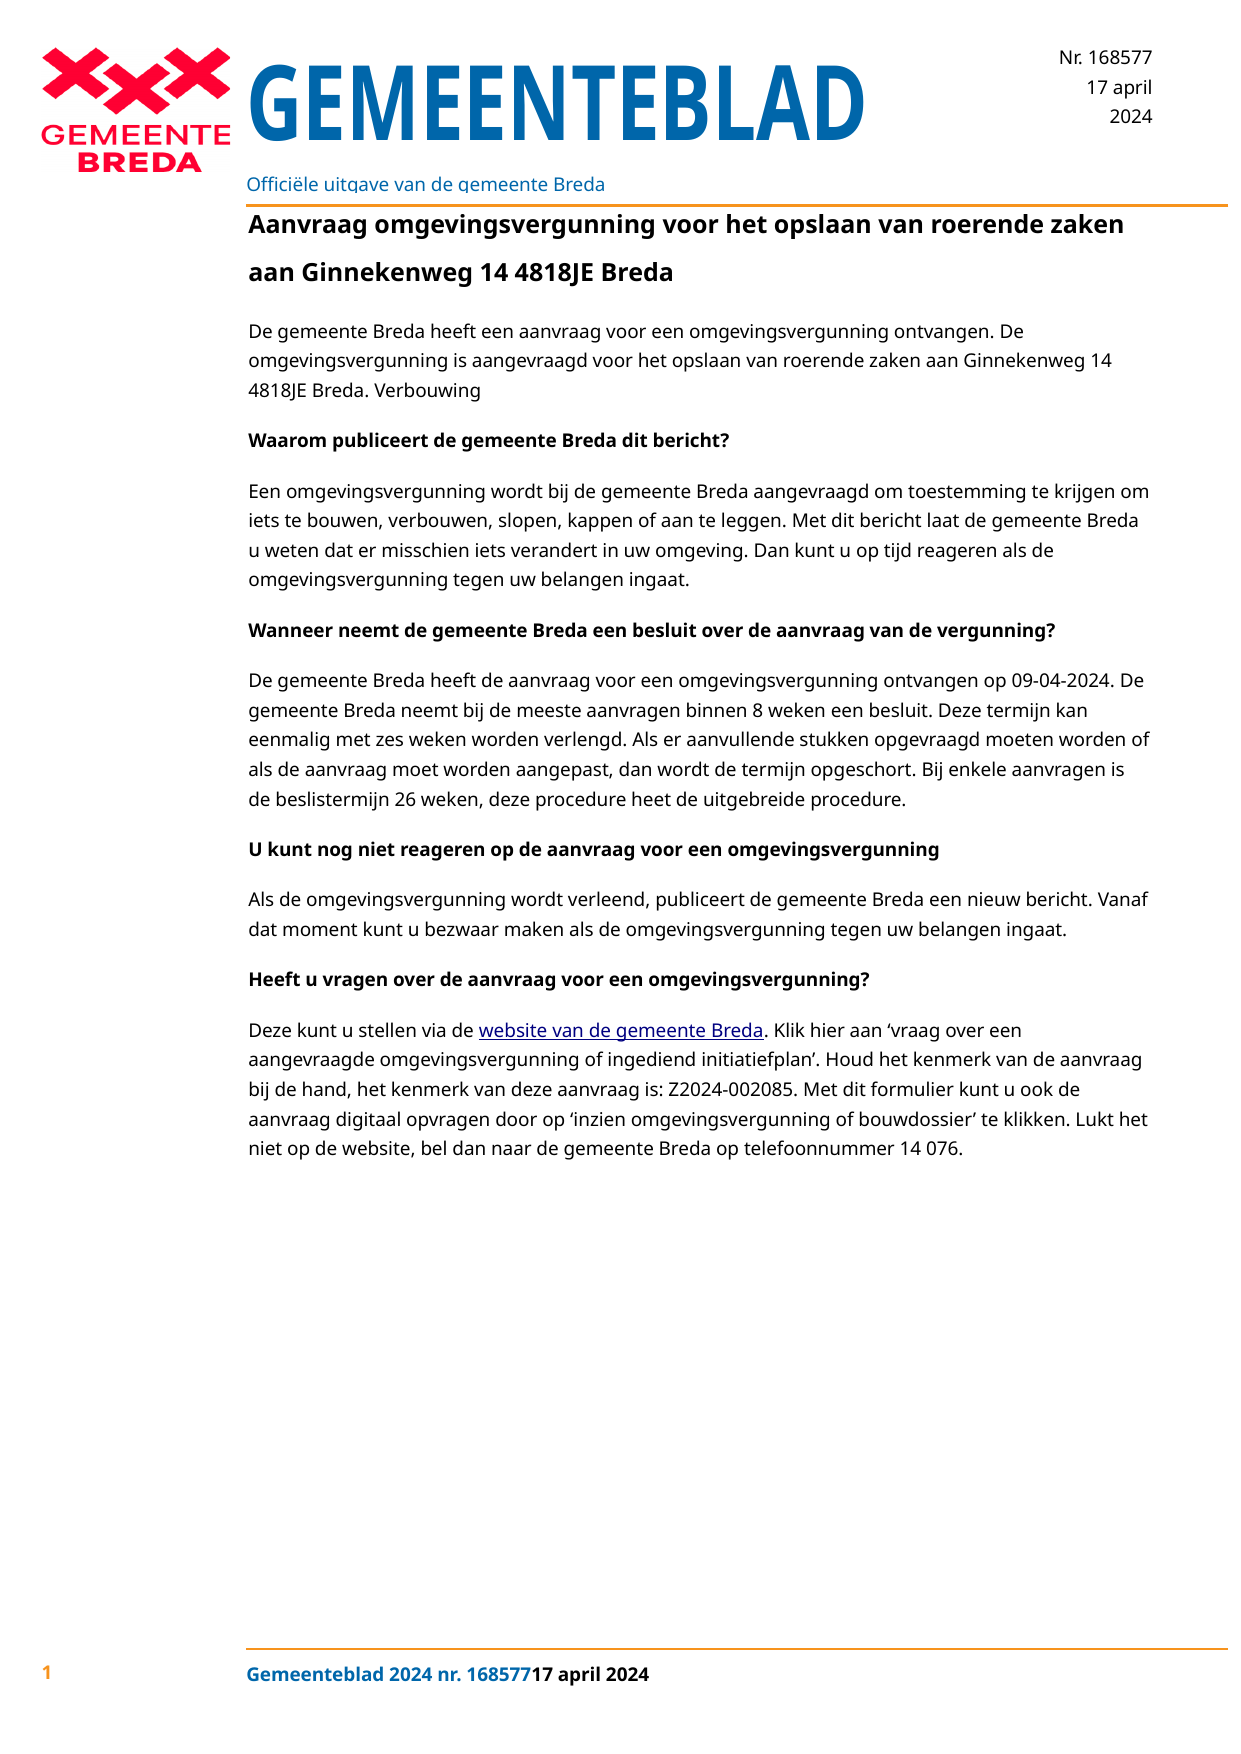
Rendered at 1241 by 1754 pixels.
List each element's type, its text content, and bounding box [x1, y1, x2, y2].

text Aanvraag omgevingsvergunning voor het opslaan van roerende zaken aan Ginnekenweg 14 4818JE Breda [248, 207, 1152, 288]
text Wanneer neemt de gemeente Breda een besluit over de aanvraag van de vergunning? [248, 617, 1152, 643]
text Heeft u vragen over de aanvraag voor een omgevingsvergunning? [248, 967, 1152, 992]
text Deze kunt u stellen via de website van de gemeente Breda. Klik hier aan ‘vraag over een aangevraagde omgevingsvergunning of ingediend initiatiefplan’. Houd het kenmerk van de aanvraag bij de hand, het kenmerk van deze aanvraag is: Z2024-002085. Met dit formulier kunt u ook de aanvraag digitaal opvragen door op ‘inzien omgevingsvergunning of bouwdossier’ te klikken. Lukt het niet op de website, bel dan naar de gemeente Breda op telefoonnummer 14 076. [248, 1017, 1152, 1161]
picture [41, 47, 231, 172]
text U kunt nog niet reageren op de aanvraag voor een omgevingsvergunning [248, 836, 1152, 862]
text De gemeente Breda heeft een aanvraag voor een omgevingsvergunning ontvangen. De omgevingsvergunning is aangevraagd voor het opslaan van roerende zaken aan Ginnekenweg 14 4818JE Breda. Verbouwing [248, 318, 1152, 403]
text Als de omgevingsvergunning wordt verleend, publiceert de gemeente Breda een nieuw bericht. Vanaf dat moment kunt u bezwaar maken als de omgevingsvergunning tegen uw belangen ingaat. [248, 887, 1152, 942]
text De gemeente Breda heeft de aanvraag voor een omgevingsvergunning ontvangen op 09-04-2024. De gemeente Breda neemt bij de meeste aanvragen binnen 8 weken een besluit. Deze termijn kan eenmalig met zes weken worden verlengd. Als er aanvullende stukken opgevraagd moeten worden of als de aanvraag moet worden aangepast, dan wordt de termijn opgeschort. Bij enkele aanvragen is de beslistermijn 26 weken, deze procedure heet de uitgebreide procedure. [248, 667, 1152, 812]
text Waarom publiceert de gemeente Breda dit bericht? [248, 427, 1152, 453]
text Een omgevingsvergunning wordt bij de gemeente Breda aangevraagd om toestemming te krijgen om iets te bouwen, verbouwen, slopen, kappen of aan te leggen. Met dit bericht laat de gemeente Breda u weten dat er misschien iets verandert in uw omgeving. Dan kunt u op tijd reageren als de omgevingsvergunning tegen uw belangen ingaat. [248, 478, 1152, 592]
